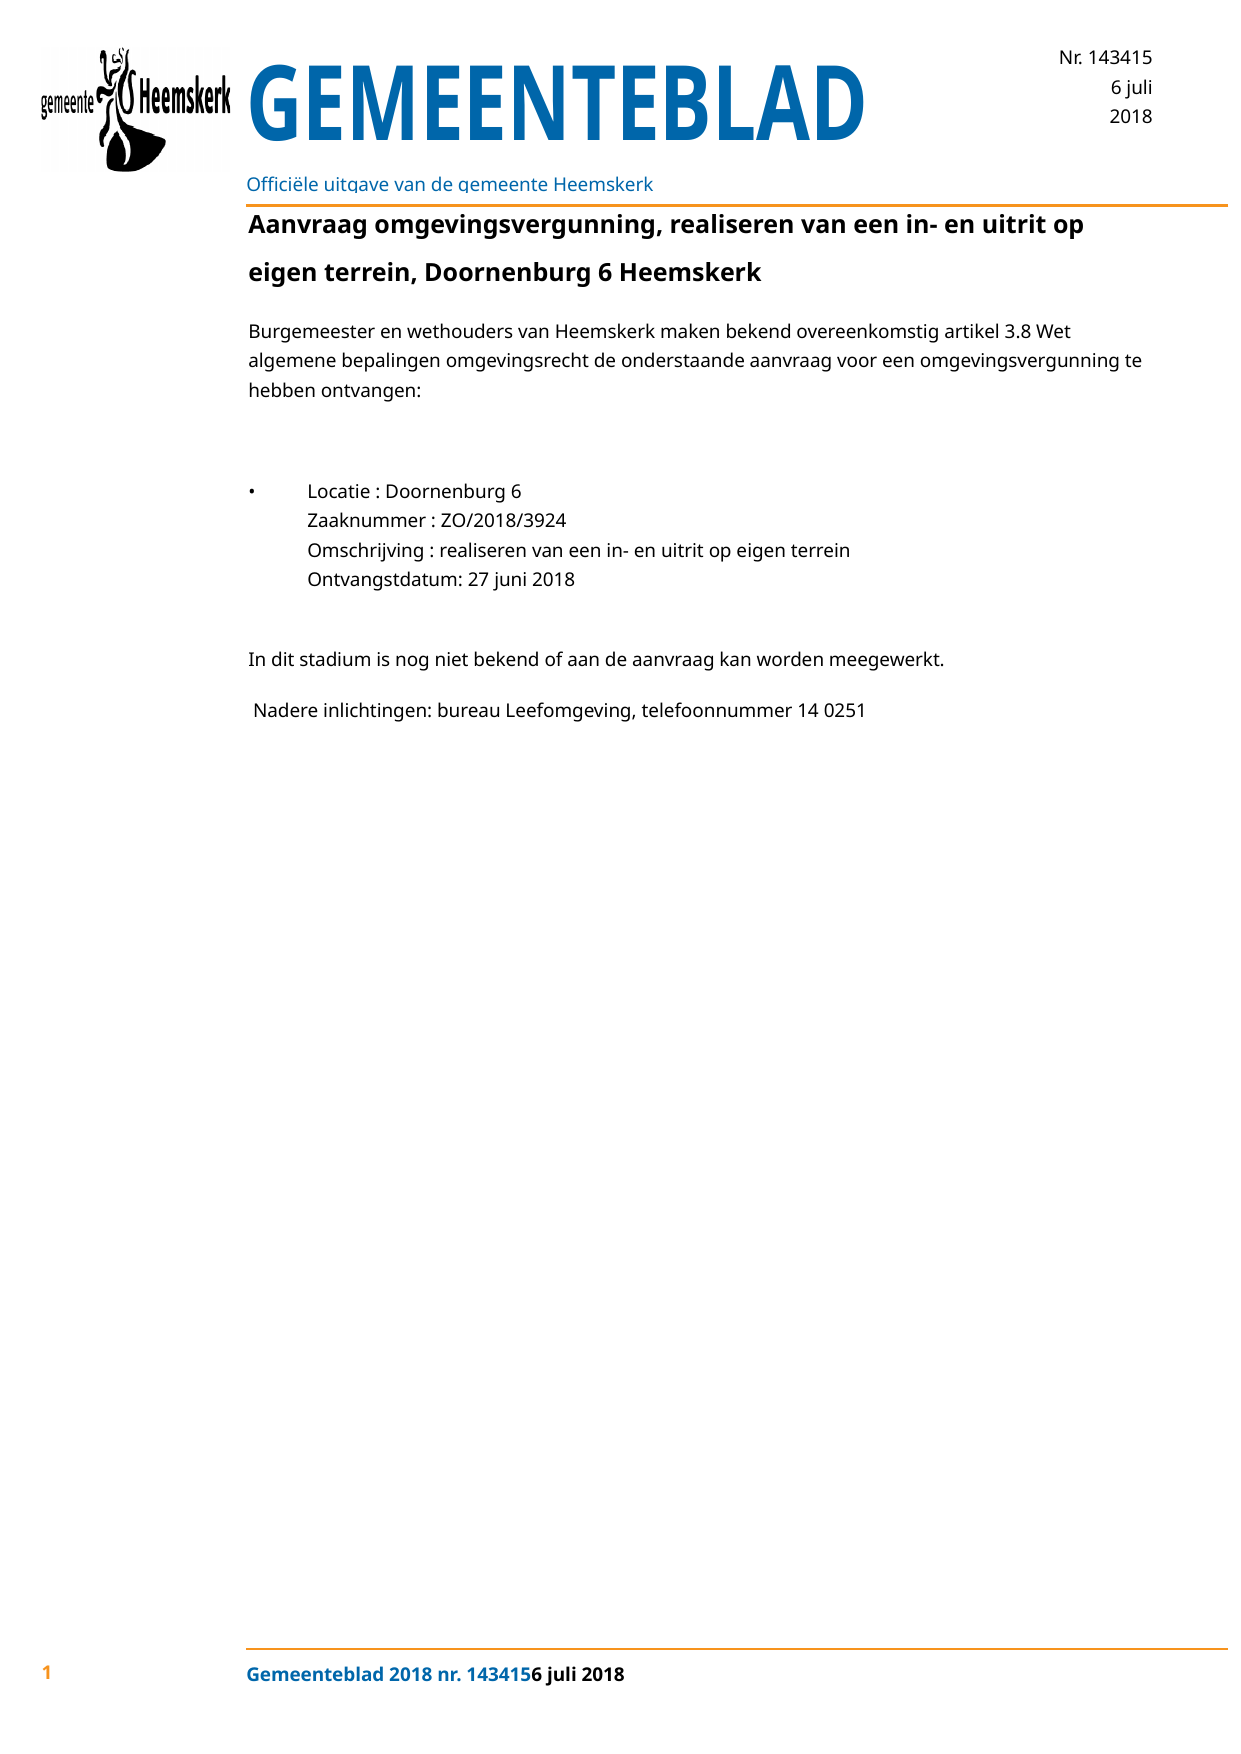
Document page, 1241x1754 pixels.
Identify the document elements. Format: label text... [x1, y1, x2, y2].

picture [41, 47, 231, 172]
text In dit stadium is nog niet bekend of aan de aanvraag kan worden meegewerkt. [248, 647, 1152, 672]
text Burgemeester en wethouders van Heemskerk maken bekend overeenkomstig artikel 3.8 Wet algemene bepalingen omgevingsrecht de onderstaande aanvraag voor een omgevingsvergunning te hebben ontvangen: [248, 318, 1152, 403]
list Omschrijving : realiseren van een in- en uitrit op eigen terrein [248, 537, 1152, 563]
text Aanvraag omgevingsvergunning, realiseren van een in- en uitrit op eigen terrein, Doornenburg 6 Heemskerk [248, 207, 1152, 288]
list Ontvangstdatum: 27 juni 2018 [248, 567, 1152, 592]
list Zaaknummer : ZO/2018/3924 [248, 507, 1152, 533]
text Nadere inlichtingen: bureau Leefomgeving, telefoonnummer 14 0251 [248, 697, 1152, 723]
list Locatie : Doornenburg 6 [248, 478, 1152, 504]
